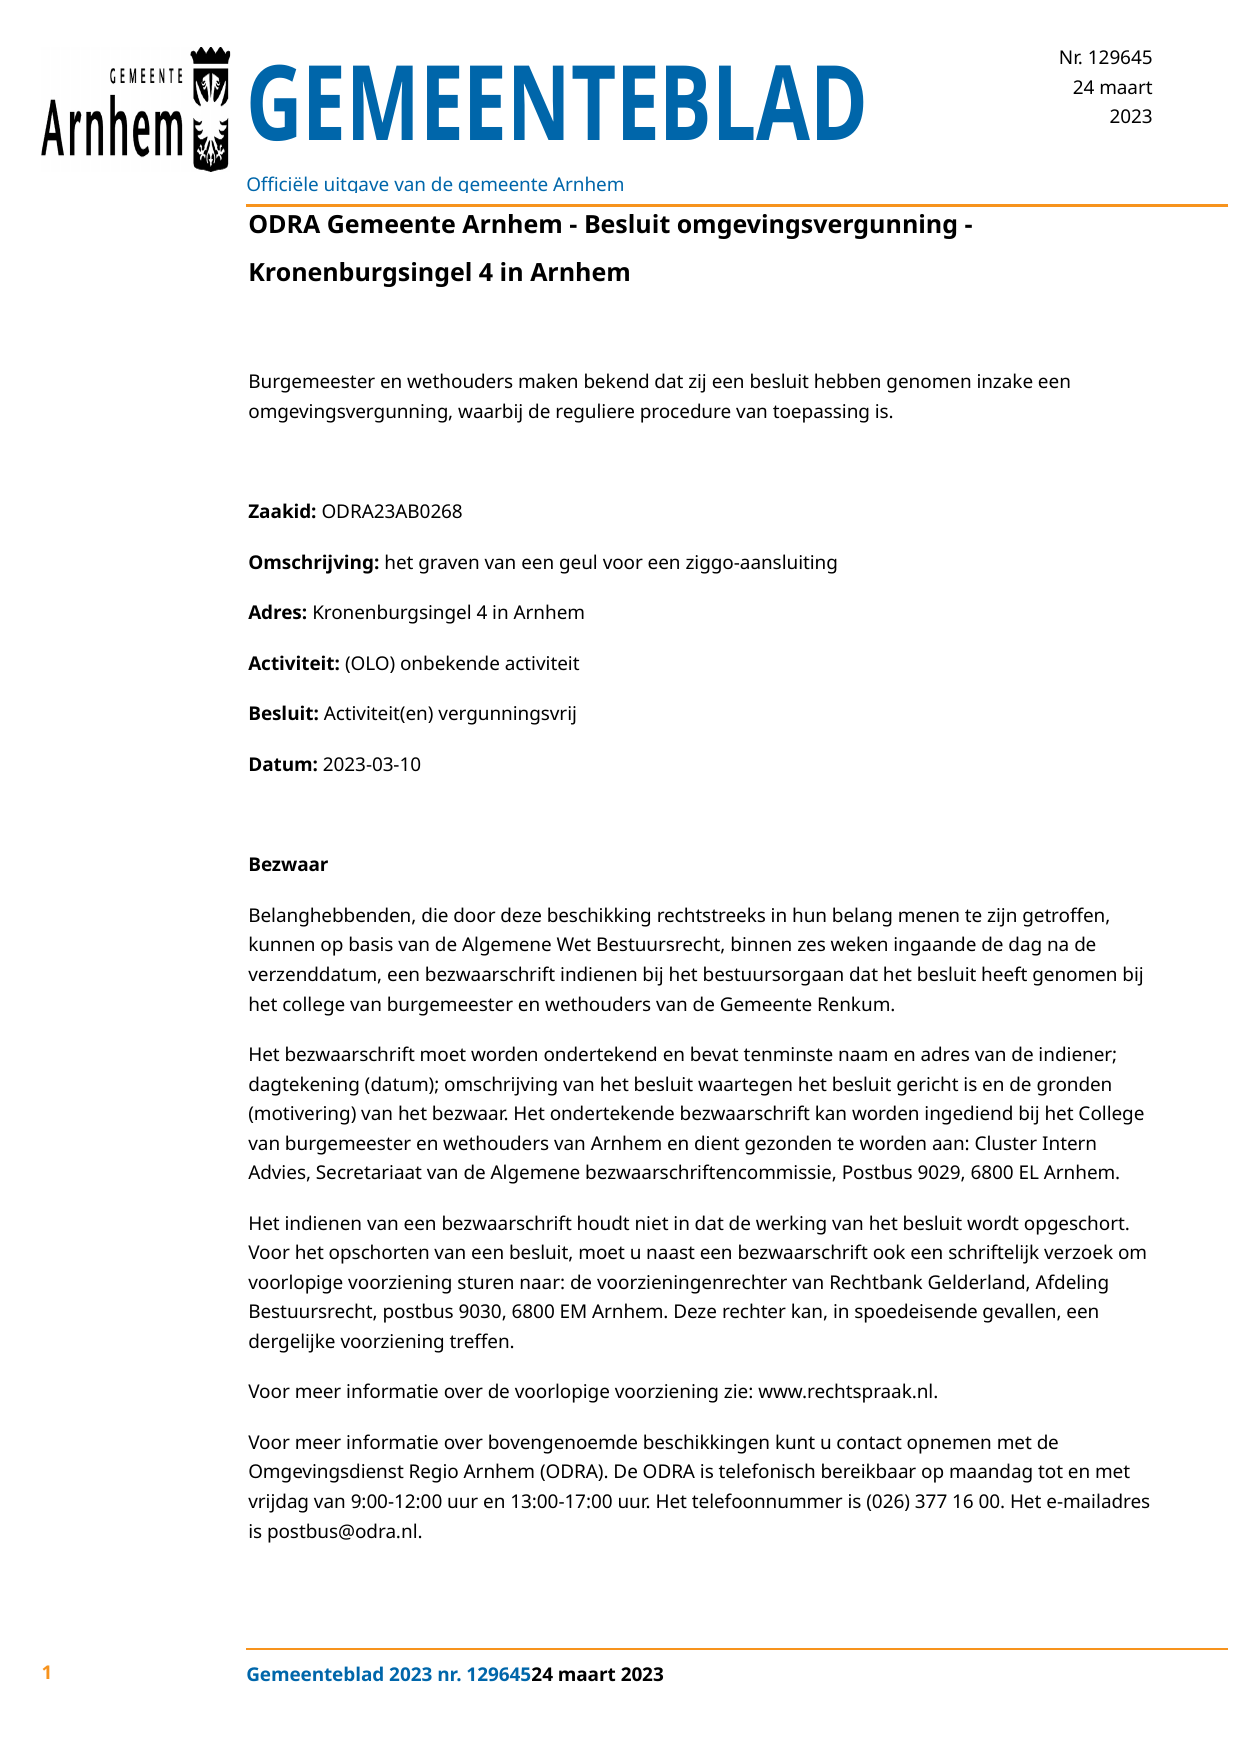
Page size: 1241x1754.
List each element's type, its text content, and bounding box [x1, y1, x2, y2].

text Datum: 2023-03-10 [248, 751, 1152, 777]
text Het bezwaarschrift moet worden ondertekend en bevat tenminste naam en adres van de indiener; dagtekening (datum); omschrijving van het besluit waartegen het besluit gericht is en de gronden (motivering) van het bezwaar. Het ondertekende bezwaarschrift kan worden ingediend bij het College van burgemeester en wethouders van Arnhem en dient gezonden te worden aan: Cluster Intern Advies, Secretariaat van de Algemene bezwaarschriftencommissie, Postbus 9029, 6800 EL Arnhem. [248, 1041, 1152, 1185]
text ODRA Gemeente Arnhem - Besluit omgevingsvergunning - Kronenburgsingel 4 in Arnhem [248, 207, 1152, 288]
text Belanghebbenden, die door deze beschikking rechtstreeks in hun belang menen te zijn getroffen, kunnen op basis van de Algemene Wet Bestuursrecht, binnen zes weken ingaande de dag na de verzenddatum, een bezwaarschrift indienen bij het bestuursorgaan dat het besluit heeft genomen bij het college van burgemeester en wethouders van de Gemeente Renkum. [248, 902, 1152, 1017]
text Besluit: Activiteit(en) vergunningsvrij [248, 700, 1152, 726]
text Zaakid: ODRA23AB0268 [248, 499, 1152, 524]
text Voor meer informatie over bovengenoemde beschikkingen kunt u contact opnemen met de Omgevingsdienst Regio Arnhem (ODRA). De ODRA is telefonisch bereikbaar op maandag tot en met vrijdag van 9:00-12:00 uur en 13:00-17:00 uur. Het telefoonnummer is (026) 377 16 00. Het e-mailadres is postbus@odra.nl. [248, 1429, 1152, 1544]
text Activiteit: (OLO) onbekende activiteit [248, 650, 1152, 676]
text Voor meer informatie over de voorlopige voorziening zie: www.rechtspraak.nl. [248, 1379, 1152, 1404]
text Omschrijving: het graven van een geul voor een ziggo-aansluiting [248, 549, 1152, 575]
text Bezwaar [248, 852, 1152, 877]
text Burgemeester en wethouders maken bekend dat zij een besluit hebben genomen inzake een omgevingsvergunning, waarbij de reguliere procedure van toepassing is. [248, 368, 1152, 424]
picture [41, 47, 231, 172]
text Adres: Kronenburgsingel 4 in Arnhem [248, 599, 1152, 625]
text Het indienen van een bezwaarschrift houdt niet in dat de werking van het besluit wordt opgeschort. Voor het opschorten van een besluit, moet u naast een bezwaarschrift ook een schriftelijk verzoek om voorlopige voorziening sturen naar: de voorzieningenrechter van Rechtbank Gelderland, Afdeling Bestuursrecht, postbus 9030, 6800 EM Arnhem. Deze rechter kan, in spoedeisende gevallen, een dergelijke voorziening treffen. [248, 1210, 1152, 1354]
